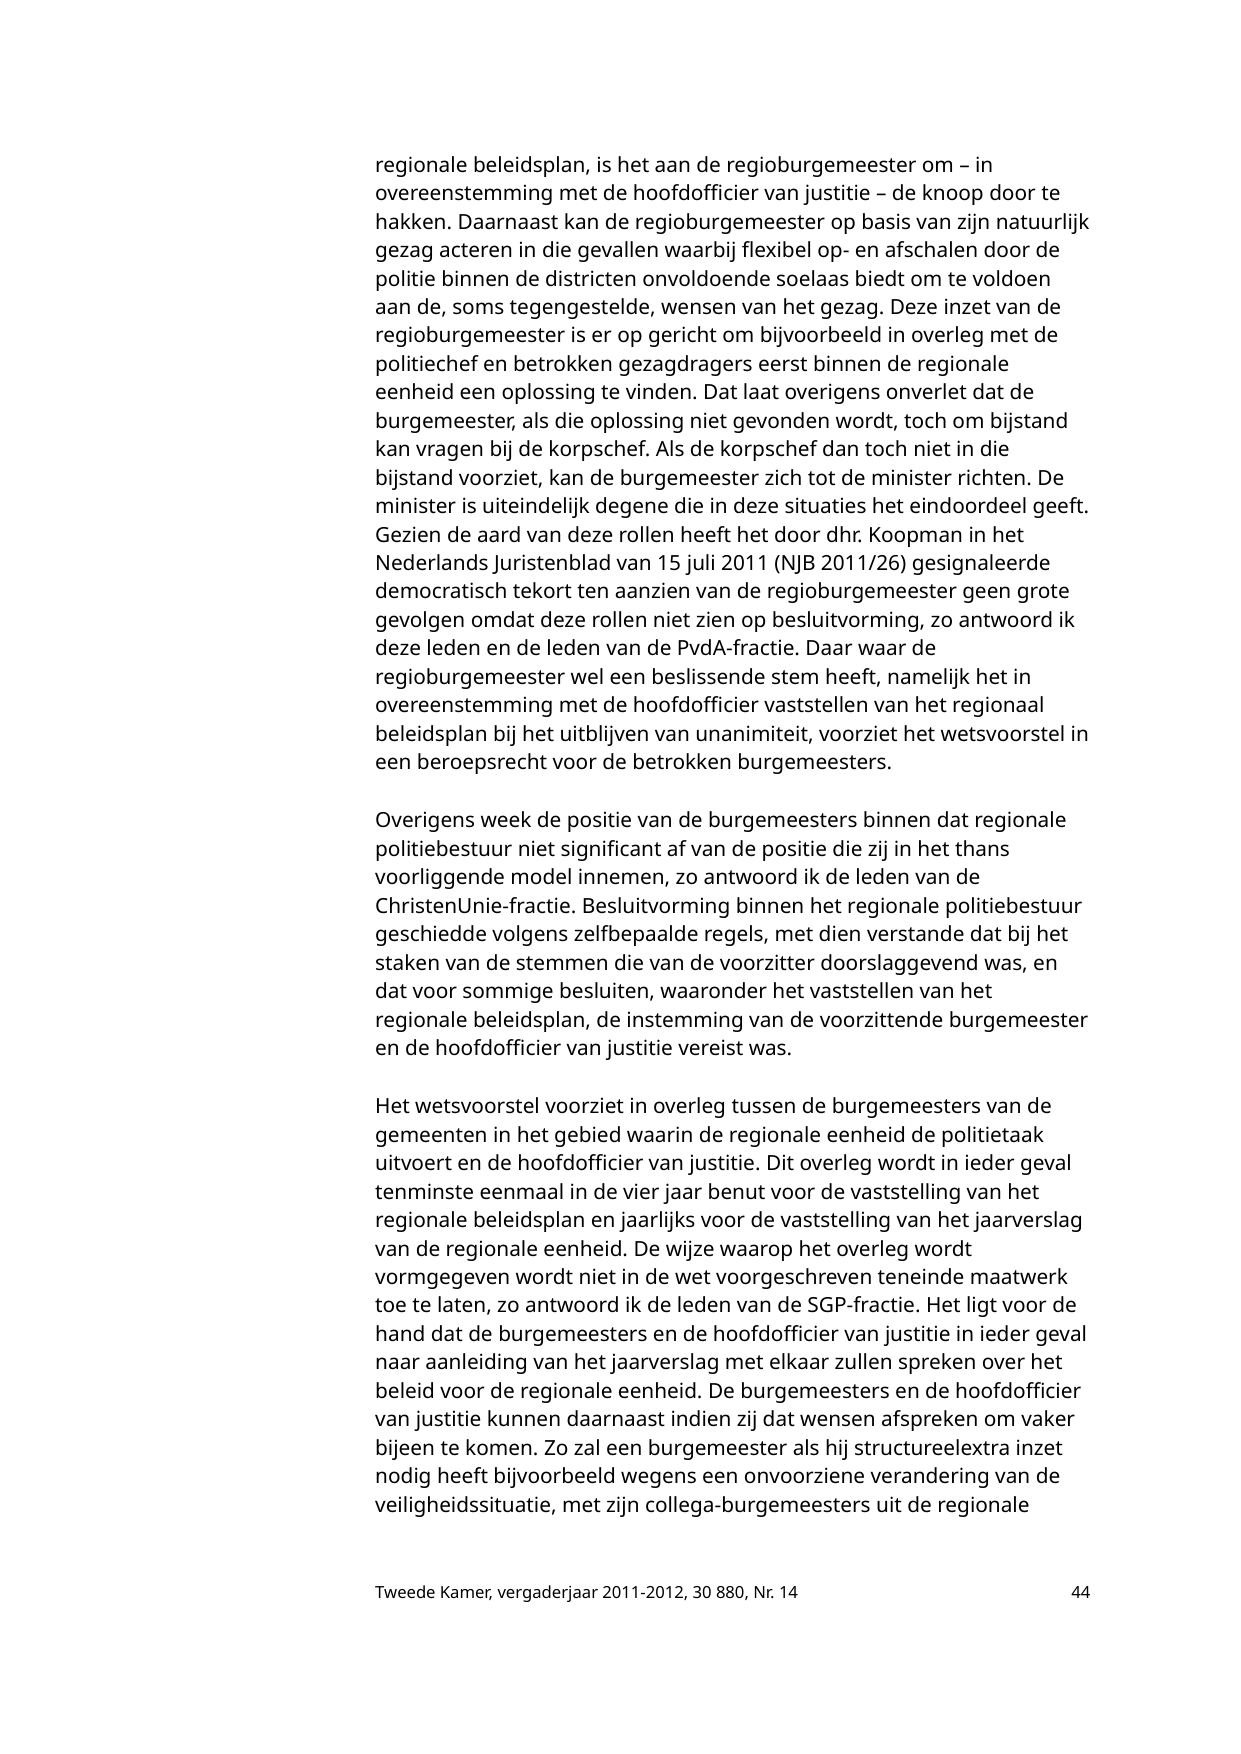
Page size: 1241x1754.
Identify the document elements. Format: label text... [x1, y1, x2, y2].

text Overigens week de positie van de burgemeesters binnen dat regionale politiebestuur niet significant af van de positie die zij in het thans voorliggende model innemen, zo antwoord ik de leden van de ChristenUnie-fractie. Besluitvorming binnen het regionale politiebestuur geschiedde volgens zelfbepaalde regels, met dien verstande dat bij het staken van de stemmen die van de voorzitter doorslaggevend was, en dat voor sommige besluiten, waaronder het vaststellen van het regionale beleidsplan, de instemming van de voorzittende burgemeester en de hoofdofficier van justitie vereist was. [375, 806, 1090, 1062]
text Het wetsvoorstel voorziet in overleg tussen de burgemeesters van de gemeenten in het gebied waarin de regionale eenheid de politietaak uitvoert en de hoofdofficier van justitie. Dit overleg wordt in ieder geval tenminste eenmaal in de vier jaar benut voor de vaststelling van het regionale beleidsplan en jaarlijks voor de vaststelling van het jaarverslag van de regionale eenheid. De wijze waarop het overleg wordt vormgegeven wordt niet in de wet voorgeschreven teneinde maatwerk toe te laten, zo antwoord ik de leden van de SGP-fractie. Het ligt voor de hand dat de burgemeesters en de hoofdofficier van justitie in ieder geval naar aanleiding van het jaarverslag met elkaar zullen spreken over het beleid voor de regionale eenheid. De burgemeesters en de hoofdofficier van justitie kunnen daarnaast indien zij dat wensen afspreken om vaker bijeen te komen. Zo zal een burgemeester als hij structureelextra inzet nodig heeft bijvoorbeeld wegens een onvoorziene verandering van de veiligheidssituatie, met zijn collega-burgemeesters uit de regionale [375, 1092, 1090, 1518]
text regionale beleidsplan, is het aan de regioburgemeester om – in overeenstemming met de hoofdofficier van justitie – de knoop door te hakken. Daarnaast kan de regioburgemeester op basis van zijn natuurlijk gezag acteren in die gevallen waarbij flexibel op- en afschalen door de politie binnen de districten onvoldoende soelaas biedt om te voldoen aan de, soms tegengestelde, wensen van het gezag. Deze inzet van de regioburgemeester is er op gericht om bijvoorbeeld in overleg met de politiechef en betrokken gezagdragers eerst binnen de regionale eenheid een oplossing te vinden. Dat laat overigens onverlet dat de burgemeester, als die oplossing niet gevonden wordt, toch om bijstand kan vragen bij de korpschef. Als de korpschef dan toch niet in die bijstand voorziet, kan de burgemeester zich tot de minister richten. De minister is uiteindelijk degene die in deze situaties het eindoordeel geeft. Gezien de aard van deze rollen heeft het door dhr. Koopman in het Nederlands Juristenblad van 15 juli 2011 (NJB 2011/26) gesignaleerde democratisch tekort ten aanzien van de regioburgemeester geen grote gevolgen omdat deze rollen niet zien op besluitvorming, zo antwoord ik deze leden en de leden van de PvdA-fractie. Daar waar de regioburgemeester wel een beslissende stem heeft, namelijk het in overeenstemming met de hoofdofficier vaststellen van het regionaal beleidsplan bij het uitblijven van unanimiteit, voorziet het wetsvoorstel in een beroepsrecht voor de betrokken burgemeesters. [375, 150, 1090, 776]
